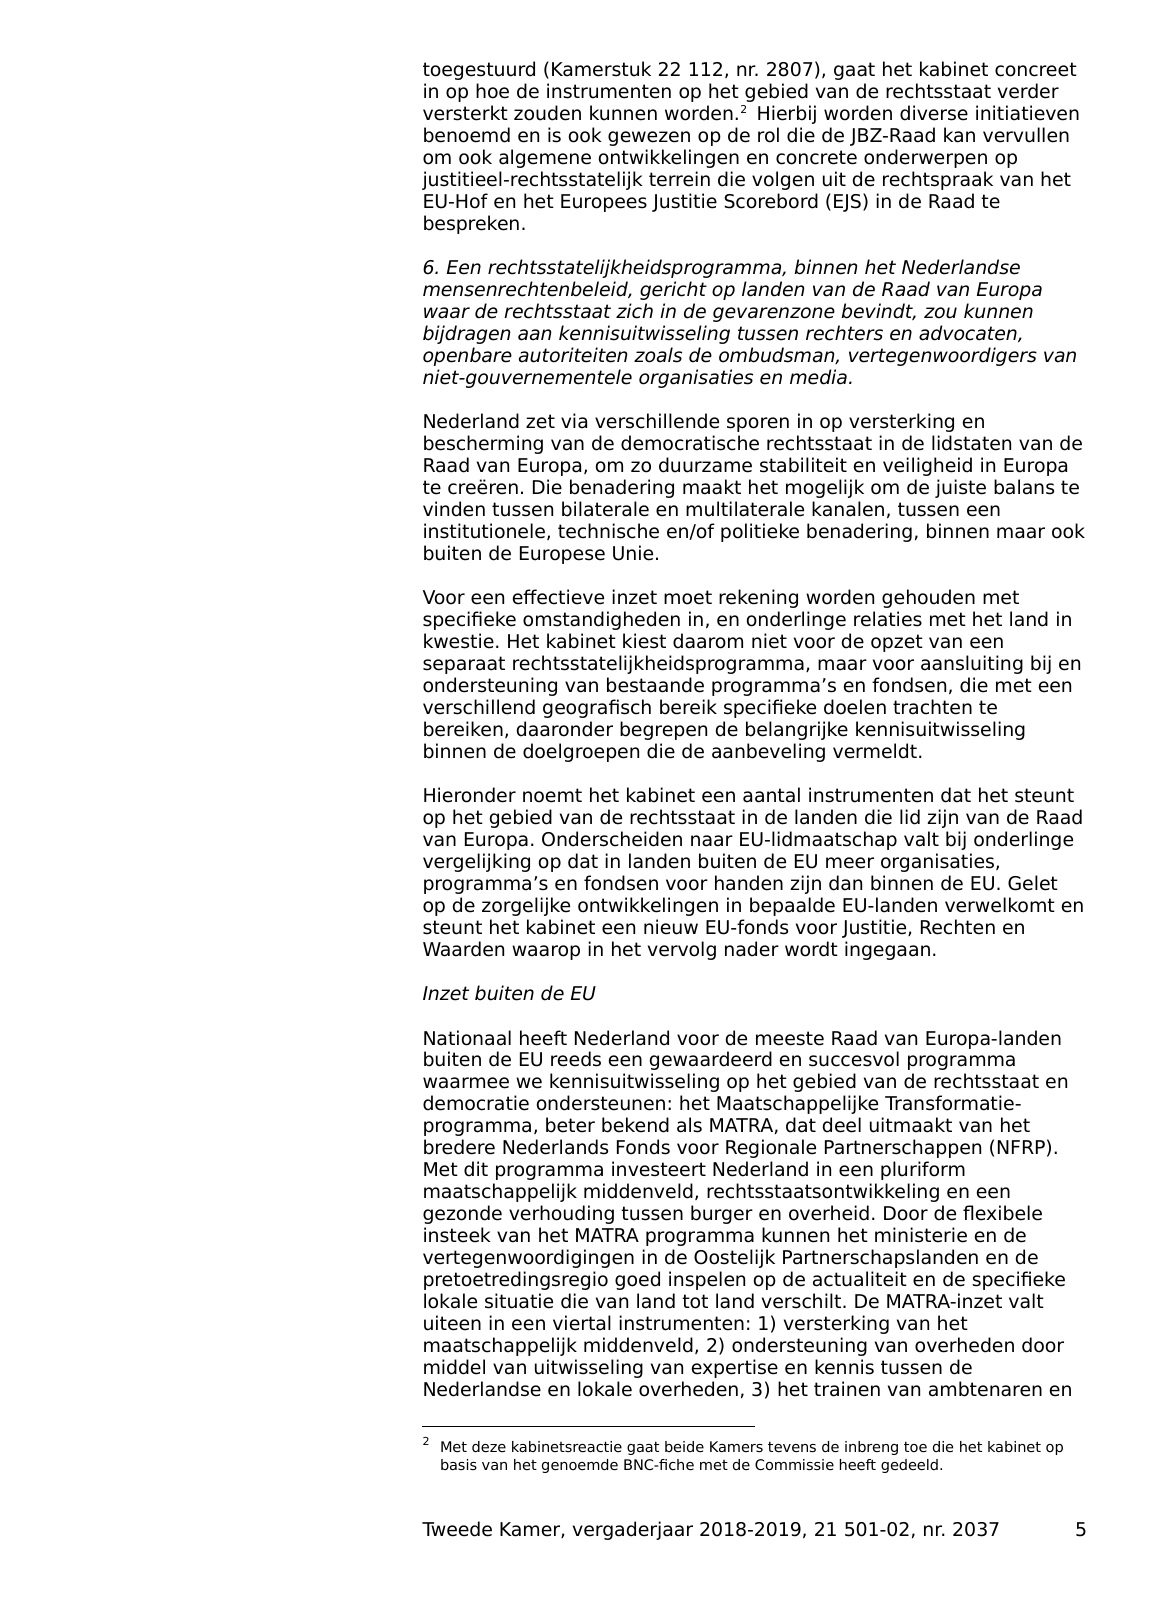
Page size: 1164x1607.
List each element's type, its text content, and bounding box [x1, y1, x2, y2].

subtitle Inzet buiten de EU [422, 983, 1087, 1005]
text Hieronder noemt het kabinet een aantal instrumenten dat het steunt op het gebied van de rechtsstaat in de landen die lid zijn van de Raad van Europa. Onderscheiden naar EU-lidmaatschap valt bij onderlinge vergelijking op dat in landen buiten de EU meer organisaties, programma’s en fondsen voor handen zijn dan binnen de EU. Gelet op de zorgelijke ontwikkelingen in bepaalde EU-landen verwelkomt en steunt het kabinet een nieuw EU-fonds voor Justitie, Rechten en Waarden waarop in het vervolg nader wordt ingegaan. [422, 785, 1087, 961]
text Met deze kabinetsreactie gaat beide Kamers tevens de inbreng toe die het kabinet op basis van het genoemde BNC-fiche met de Commissie heeft gedeeld. [422, 1435, 1087, 1474]
text Nationaal heeft Nederland voor de meeste Raad van Europa-landen buiten de EU reeds een gewaardeerd en succesvol programma waarmee we kennisuitwisseling op het gebied van de rechtsstaat en democratie ondersteunen: het Maatschappelijke Transformatie-programma, beter bekend als MATRA, dat deel uitmaakt van het bredere Nederlands Fonds voor Regionale Partnerschappen (NFRP). Met dit programma investeert Nederland in een pluriform maatschappelijk middenveld, rechtsstaatsontwikkeling en een gezonde verhouding tussen burger en overheid. Door de flexibele insteek van het MATRA programma kunnen het ministerie en de vertegenwoordigingen in de Oostelijk Partnerschapslanden en de pretoetredingsregio goed inspelen op de actualiteit en de specifieke lokale situatie die van land tot land verschilt. De MATRA-inzet valt uiteen in een viertal instrumenten: 1) versterking van het maatschappelijk middenveld, 2) ondersteuning van overheden door middel van uitwisseling van expertise en kennis tussen de Nederlandse en lokale overheden, 3) het trainen van ambtenaren en [422, 1027, 1087, 1401]
text Nederland zet via verschillende sporen in op versterking en bescherming van de democratische rechtsstaat in de lidstaten van de Raad van Europa, om zo duurzame stabiliteit en veiligheid in Europa te creëren. Die benadering maakt het mogelijk om de juiste balans te vinden tussen bilaterale en multilaterale kanalen, tussen een institutionele, technische en/of politieke benadering, binnen maar ook buiten de Europese Unie. [422, 411, 1087, 565]
text Voor een effectieve inzet moet rekening worden gehouden met specifieke omstandigheden in, en onderlinge relaties met het land in kwestie. Het kabinet kiest daarom niet voor de opzet van een separaat rechtsstatelijkheidsprogramma, maar voor aansluiting bij en ondersteuning van bestaande programma’s en fondsen, die met een verschillend geografisch bereik specifieke doelen trachten te bereiken, daaronder begrepen de belangrijke kennisuitwisseling binnen de doelgroepen die de aanbeveling vermeldt. [422, 587, 1087, 763]
subtitle 6. Een rechtsstatelijkheidsprogramma, binnen het Nederlandse mensenrechtenbeleid, gericht op landen van de Raad van Europa waar de rechtsstaat zich in de gevarenzone bevindt, zou kunnen bijdragen aan kennisuitwisseling tussen rechters en advocaten, openbare autoriteiten zoals de ombudsman, vertegenwoordigers van niet-gouvernementele organisaties en media. [422, 257, 1087, 389]
text toegestuurd (Kamerstuk 22 112, nr. 2807), gaat het kabinet concreet in op hoe de instrumenten op het gebied van de rechtsstaat verder versterkt zouden kunnen worden. Hierbij worden diverse initiatieven benoemd en is ook gewezen op de rol die de JBZ-Raad kan vervullen om ook algemene ontwikkelingen en concrete onderwerpen op justitieel-rechtsstatelijk terrein die volgen uit de rechtspraak van het EU-Hof en het Europees Justitie Scorebord (EJS) in de Raad te bespreken. [422, 59, 1087, 235]
